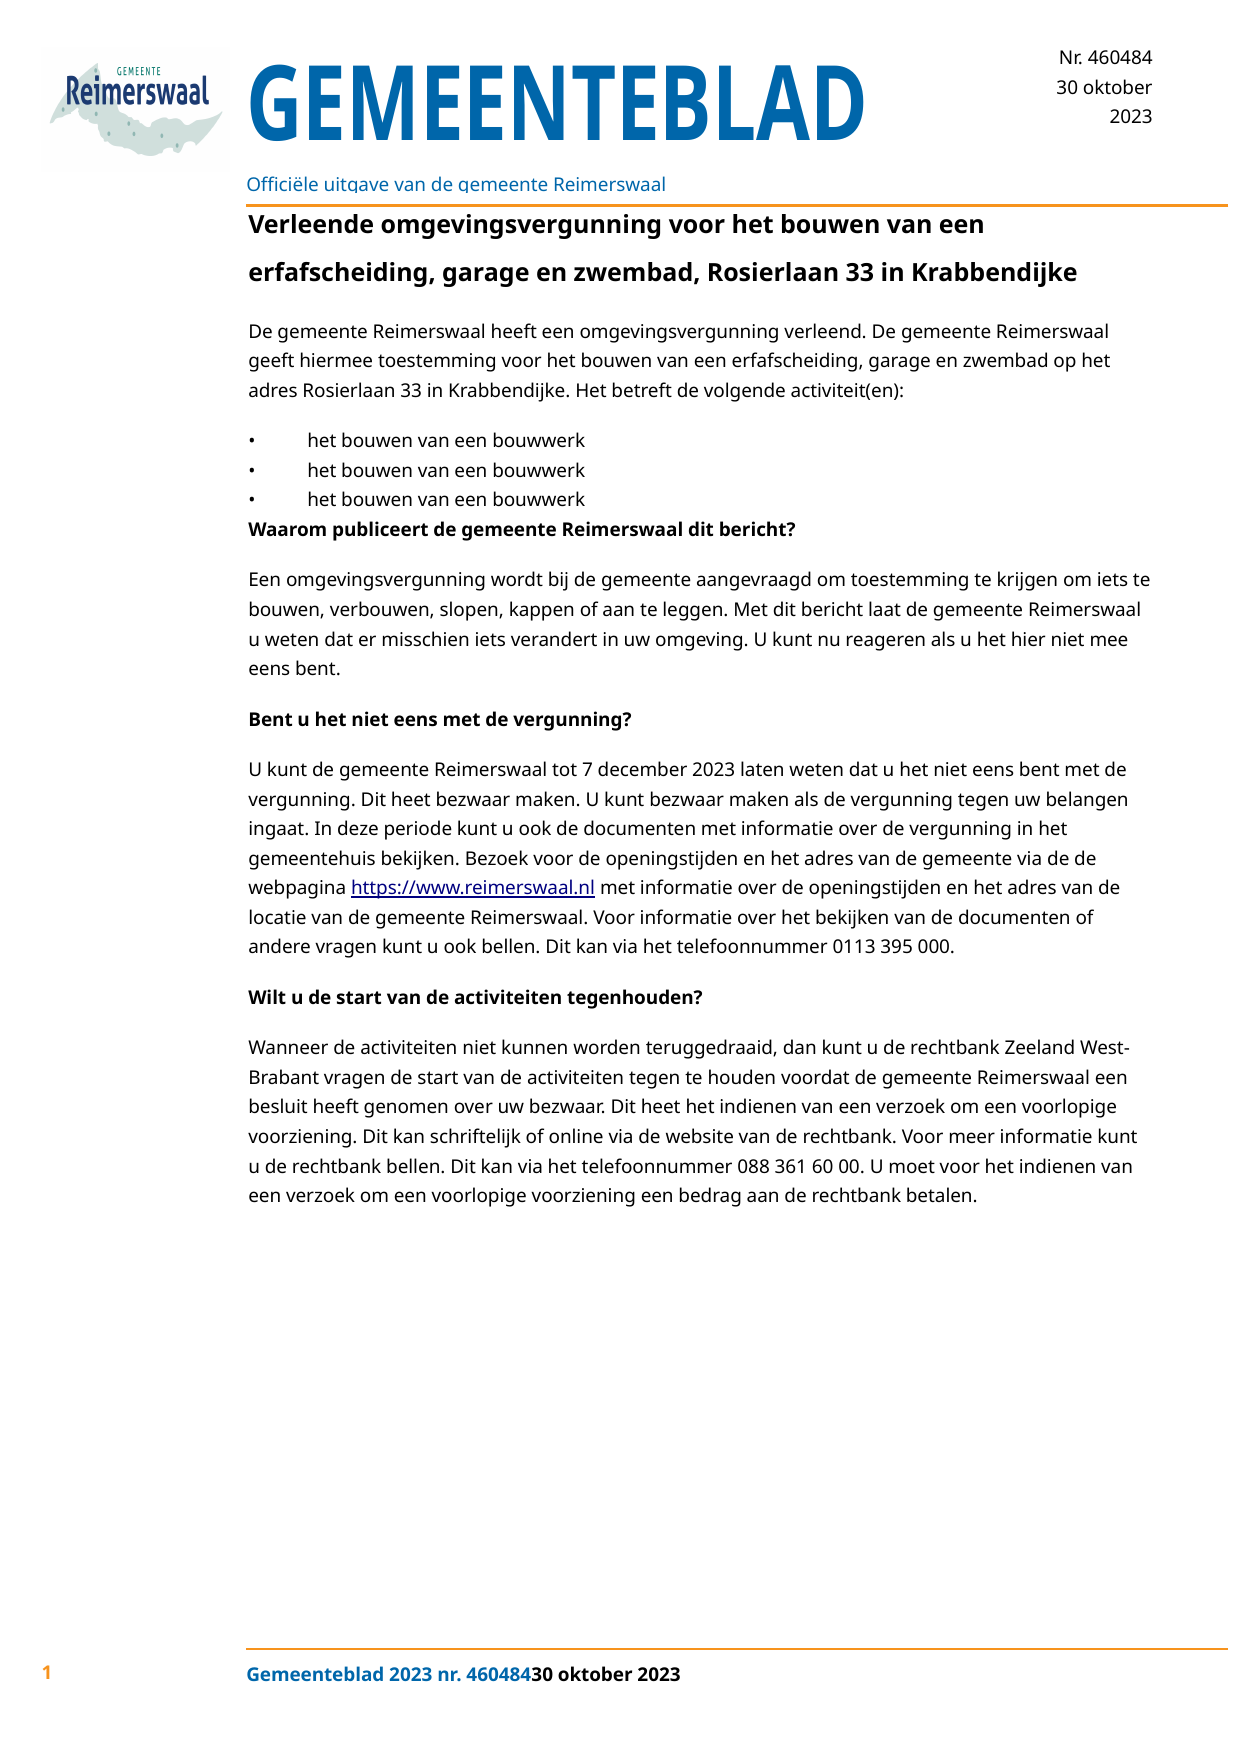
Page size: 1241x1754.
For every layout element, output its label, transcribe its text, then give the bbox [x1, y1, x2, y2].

text Bent u het niet eens met de vergunning? [248, 706, 1152, 732]
text Wilt u de start van de activiteiten tegenhouden? [248, 984, 1152, 1010]
list het bouwen van een bouwwerk [248, 457, 1152, 483]
text Verleende omgevingsvergunning voor het bouwen van een erfafscheiding, garage en zwembad, Rosierlaan 33 in Krabbendijke [248, 207, 1152, 288]
list het bouwen van een bouwwerk [248, 487, 1152, 512]
text U kunt de gemeente Reimerswaal tot 7 december 2023 laten weten dat u het niet eens bent met de vergunning. Dit heet bezwaar maken. U kunt bezwaar maken als de vergunning tegen uw belangen ingaat. In deze periode kunt u ook de documenten met informatie over de vergunning in het gemeentehuis bekijken. Bezoek voor de openingstijden en het adres van de gemeente via de de webpagina https://www.reimerswaal.nl met informatie over de openingstijden en het adres van de locatie van de gemeente Reimerswaal. Voor informatie over het bekijken van de documenten of andere vragen kunt u ook bellen. Dit kan via het telefoonnummer 0113 395 000. [248, 756, 1152, 959]
text De gemeente Reimerswaal heeft een omgevingsvergunning verleend. De gemeente Reimerswaal geeft hiermee toestemming voor het bouwen van een erfafscheiding, garage en zwembad op het adres Rosierlaan 33 in Krabbendijke. Het betreft de volgende activiteit(en): [248, 318, 1152, 403]
list het bouwen van een bouwwerk [248, 427, 1152, 453]
text Waarom publiceert de gemeente Reimerswaal dit bericht? [248, 516, 1152, 542]
picture [41, 47, 231, 172]
text Een omgevingsvergunning wordt bij de gemeente aangevraagd om toestemming te krijgen om iets te bouwen, verbouwen, slopen, kappen of aan te leggen. Met dit bericht laat de gemeente Reimerswaal u weten dat er misschien iets verandert in uw omgeving. U kunt nu reageren als u het hier niet mee eens bent. [248, 567, 1152, 681]
text Wanneer de activiteiten niet kunnen worden teruggedraaid, dan kunt u de rechtbank Zeeland West-Brabant vragen de start van de activiteiten tegen te houden voordat de gemeente Reimerswaal een besluit heeft genomen over uw bezwaar. Dit heet het indienen van een verzoek om een voorlopige voorziening. Dit kan schriftelijk of online via de website van de rechtbank. Voor meer informatie kunt u de rechtbank bellen. Dit kan via het telefoonnummer 088 361 60 00. U moet voor het indienen van een verzoek om een voorlopige voorziening een bedrag aan de rechtbank betalen. [248, 1034, 1152, 1208]
